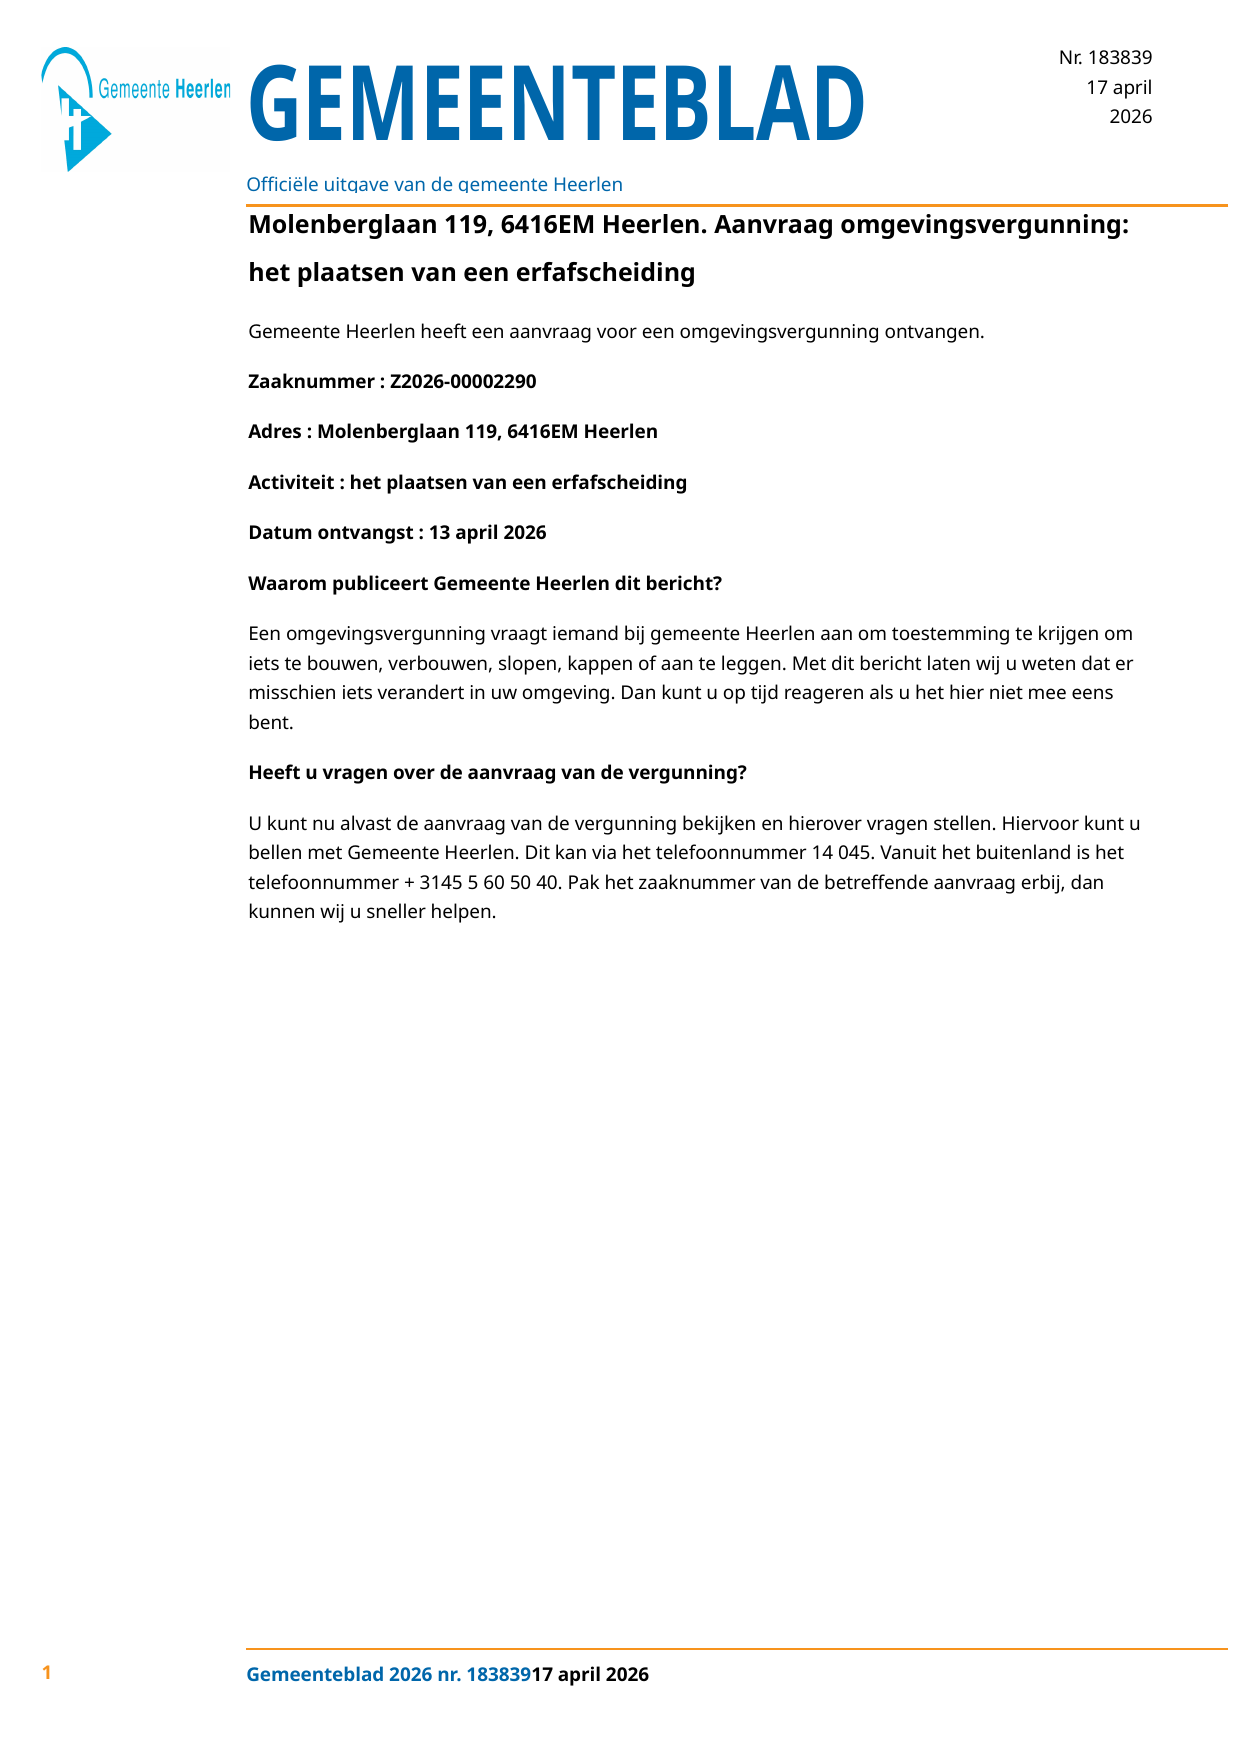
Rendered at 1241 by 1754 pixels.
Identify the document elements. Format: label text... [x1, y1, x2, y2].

text U kunt nu alvast de aanvraag van de vergunning bekijken en hierover vragen stellen. Hiervoor kunt u bellen met Gemeente Heerlen. Dit kan via het telefoonnummer 14 045. Vanuit het buitenland is het telefoonnummer + 3145 5 60 50 40. Pak het zaaknummer van de betreffende aanvraag erbij, dan kunnen wij u sneller helpen. [248, 810, 1152, 924]
text Adres : Molenberglaan 119, 6416EM Heerlen [248, 419, 1152, 444]
text Gemeente Heerlen heeft een aanvraag voor een omgevingsvergunning ontvangen. [248, 318, 1152, 344]
text Activiteit : het plaatsen van een erfafscheiding [248, 469, 1152, 495]
text Molenberglaan 119, 6416EM Heerlen. Aanvraag omgevingsvergunning: het plaatsen van een erfafscheiding [248, 207, 1152, 288]
picture [41, 47, 231, 172]
text Een omgevingsvergunning vraagt iemand bij gemeente Heerlen aan om toestemming te krijgen om iets te bouwen, verbouwen, slopen, kappen of aan te leggen. Met dit bericht laten wij u weten dat er misschien iets verandert in uw omgeving. Dan kunt u op tijd reageren als u het hier niet mee eens bent. [248, 620, 1152, 735]
text Zaaknummer : Z2026-00002290 [248, 368, 1152, 394]
text Waarom publiceert Gemeente Heerlen dit bericht? [248, 570, 1152, 596]
text Heeft u vragen over de aanvraag van de vergunning? [248, 759, 1152, 785]
picture [41, 47, 59, 70]
text Datum ontvangst : 13 april 2026 [248, 519, 1152, 545]
